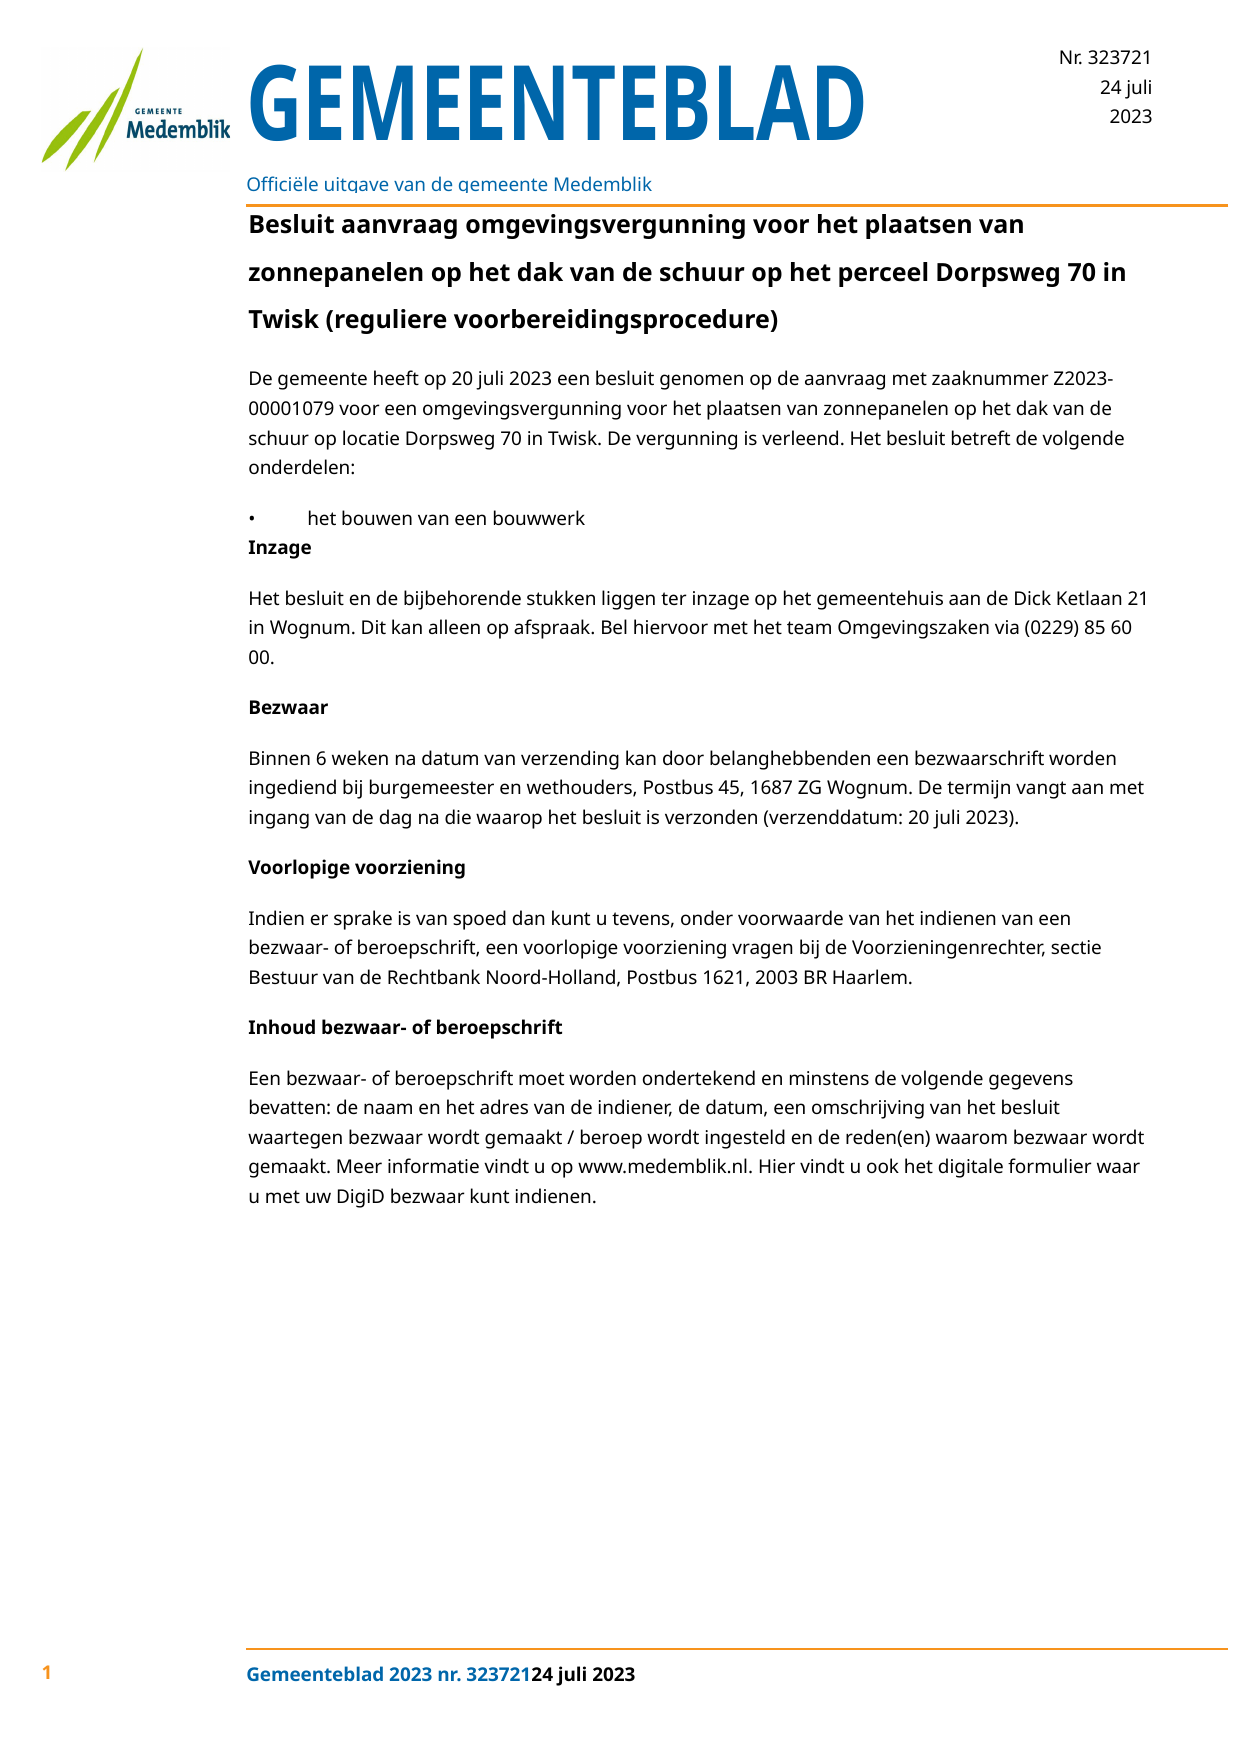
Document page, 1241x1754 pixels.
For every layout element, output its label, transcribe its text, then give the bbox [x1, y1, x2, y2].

text Voorlopige voorziening [248, 854, 1152, 880]
text Indien er sprake is van spoed dan kunt u tevens, onder voorwaarde van het indienen van een bezwaar- of beroepschrift, een voorlopige voorziening vragen bij de Voorzieningenrechter, sectie Bestuur van de Rechtbank Noord-Holland, Postbus 1621, 2003 BR Haarlem. [248, 905, 1152, 989]
text De gemeente heeft op 20 juli 2023 een besluit genomen op de aanvraag met zaaknummer Z2023-00001079 voor een omgevingsvergunning voor het plaatsen van zonnepanelen op het dak van de schuur op locatie Dorpsweg 70 in Twisk. De vergunning is verleend. Het besluit betreft de volgende onderdelen: [248, 366, 1152, 480]
text Binnen 6 weken na datum van verzending kan door belanghebbenden een bezwaarschrift worden ingediend bij burgemeester en wethouders, Postbus 45, 1687 ZG Wognum. De termijn vangt aan met ingang van de dag na die waarop het besluit is verzonden (verzenddatum: 20 juli 2023). [248, 745, 1152, 829]
text Het besluit en de bijbehorende stukken liggen ter inzage op het gemeentehuis aan de Dick Ketlaan 21 in Wognum. Dit kan alleen op afspraak. Bel hiervoor met het team Omgevingszaken via (0229) 85 60 00. [248, 585, 1152, 669]
text Een bezwaar- of beroepschrift moet worden ondertekend en minstens de volgende gegevens bevatten: de naam en het adres van de indiener, de datum, een omschrijving van het besluit waartegen bezwaar wordt gemaakt / beroep wordt ingesteld en de reden(en) waarom bezwaar wordt gemaakt. Meer informatie vindt u op www.medemblik.nl. Hier vindt u ook het digitale formulier waar u met uw DigiD bezwaar kunt indienen. [248, 1065, 1152, 1209]
text Besluit aanvraag omgevingsvergunning voor het plaatsen van zonnepanelen op het dak van de schuur op het perceel Dorpsweg 70 in Twisk (reguliere voorbereidingsprocedure) [248, 207, 1152, 336]
text Bezwaar [248, 694, 1152, 720]
text Inhoud bezwaar- of beroepschrift [248, 1014, 1152, 1040]
text Inzage [248, 534, 1152, 560]
list het bouwen van een bouwwerk [248, 505, 1152, 530]
picture [41, 47, 231, 172]
